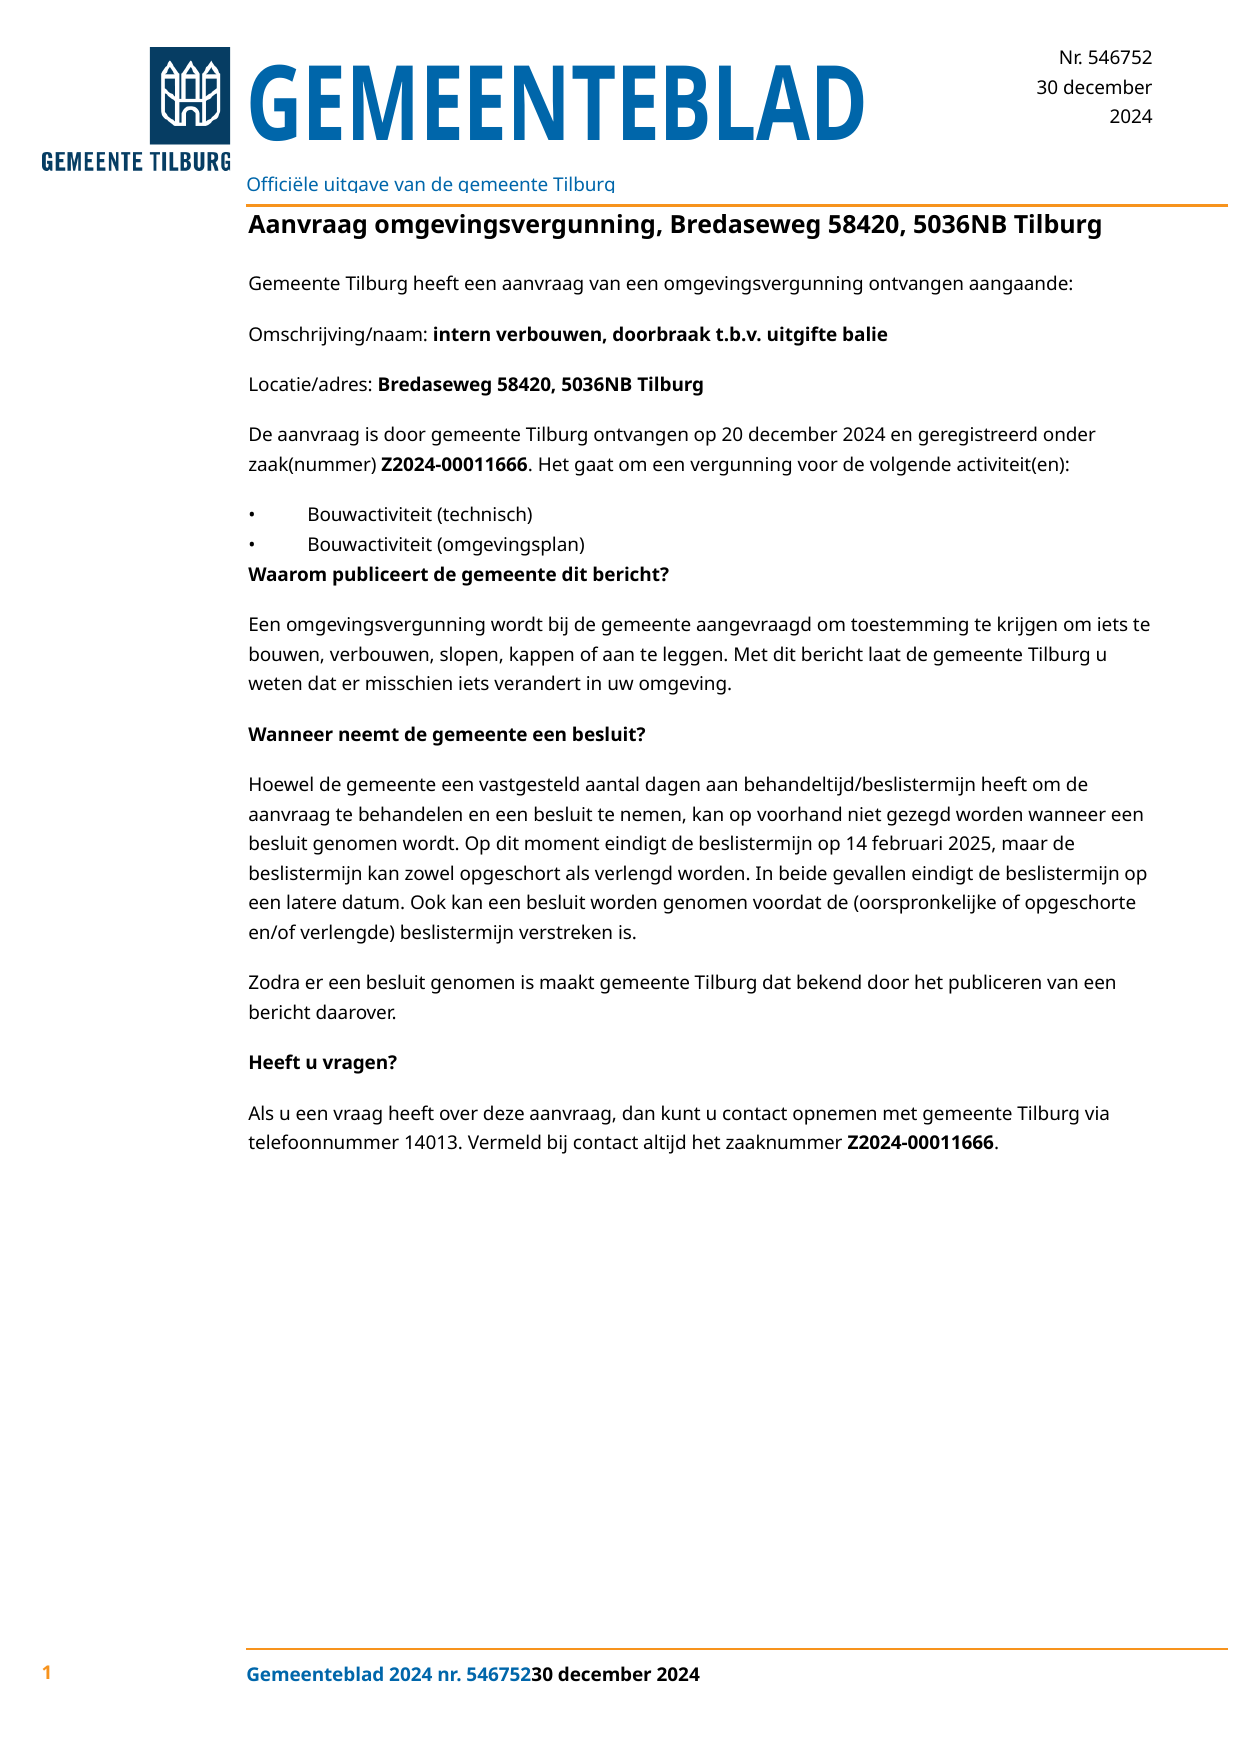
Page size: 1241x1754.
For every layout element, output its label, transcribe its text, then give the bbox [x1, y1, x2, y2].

text De aanvraag is door gemeente Tilburg ontvangen op 20 december 2024 en geregistreerd onder zaak(nummer) Z2024-00011666. Het gaat om een vergunning voor de volgende activiteit(en): [248, 422, 1152, 477]
text Als u een vraag heeft over deze aanvraag, dan kunt u contact opnemen met gemeente Tilburg via telefoonnummer 14013. Vermeld bij contact altijd het zaaknummer Z2024-00011666. [248, 1100, 1152, 1155]
text Wanneer neemt de gemeente een besluit? [248, 721, 1152, 746]
text Heeft u vragen? [248, 1049, 1152, 1075]
text Aanvraag omgevingsvergunning, Bredaseweg 58420, 5036NB Tilburg [248, 207, 1152, 241]
text Gemeente Tilburg heeft een aanvraag van een omgevingsvergunning ontvangen aangaande: [248, 270, 1152, 296]
picture [41, 47, 231, 172]
text Locatie/adres: Bredaseweg 58420, 5036NB Tilburg [248, 371, 1152, 397]
text Omschrijving/naam: intern verbouwen, doorbraak t.b.v. uitgifte balie [248, 321, 1152, 346]
text Zodra er een besluit genomen is maakt gemeente Tilburg dat bekend door het publiceren van een bericht daarover. [248, 969, 1152, 1025]
list Bouwactiviteit (omgevingsplan) [248, 531, 1152, 557]
text Een omgevingsvergunning wordt bij de gemeente aangevraagd om toestemming te krijgen om iets te bouwen, verbouwen, slopen, kappen of aan te leggen. Met dit bericht laat de gemeente Tilburg u weten dat er misschien iets verandert in uw omgeving. [248, 611, 1152, 696]
list Bouwactiviteit (technisch) [248, 502, 1152, 527]
text Waarom publiceert de gemeente dit bericht? [248, 561, 1152, 586]
text Hoewel de gemeente een vastgesteld aantal dagen aan behandeltijd/beslistermijn heeft om de aanvraag te behandelen en een besluit te nemen, kan op voorhand niet gezegd worden wanneer een besluit genomen wordt. Op dit moment eindigt de beslistermijn op 14 februari 2025, maar de beslistermijn kan zowel opgeschort als verlengd worden. In beide gevallen eindigt de beslistermijn op een latere datum. Ook kan een besluit worden genomen voordat de (oorspronkelijke of opgeschorte en/of verlengde) beslistermijn verstreken is. [248, 771, 1152, 945]
